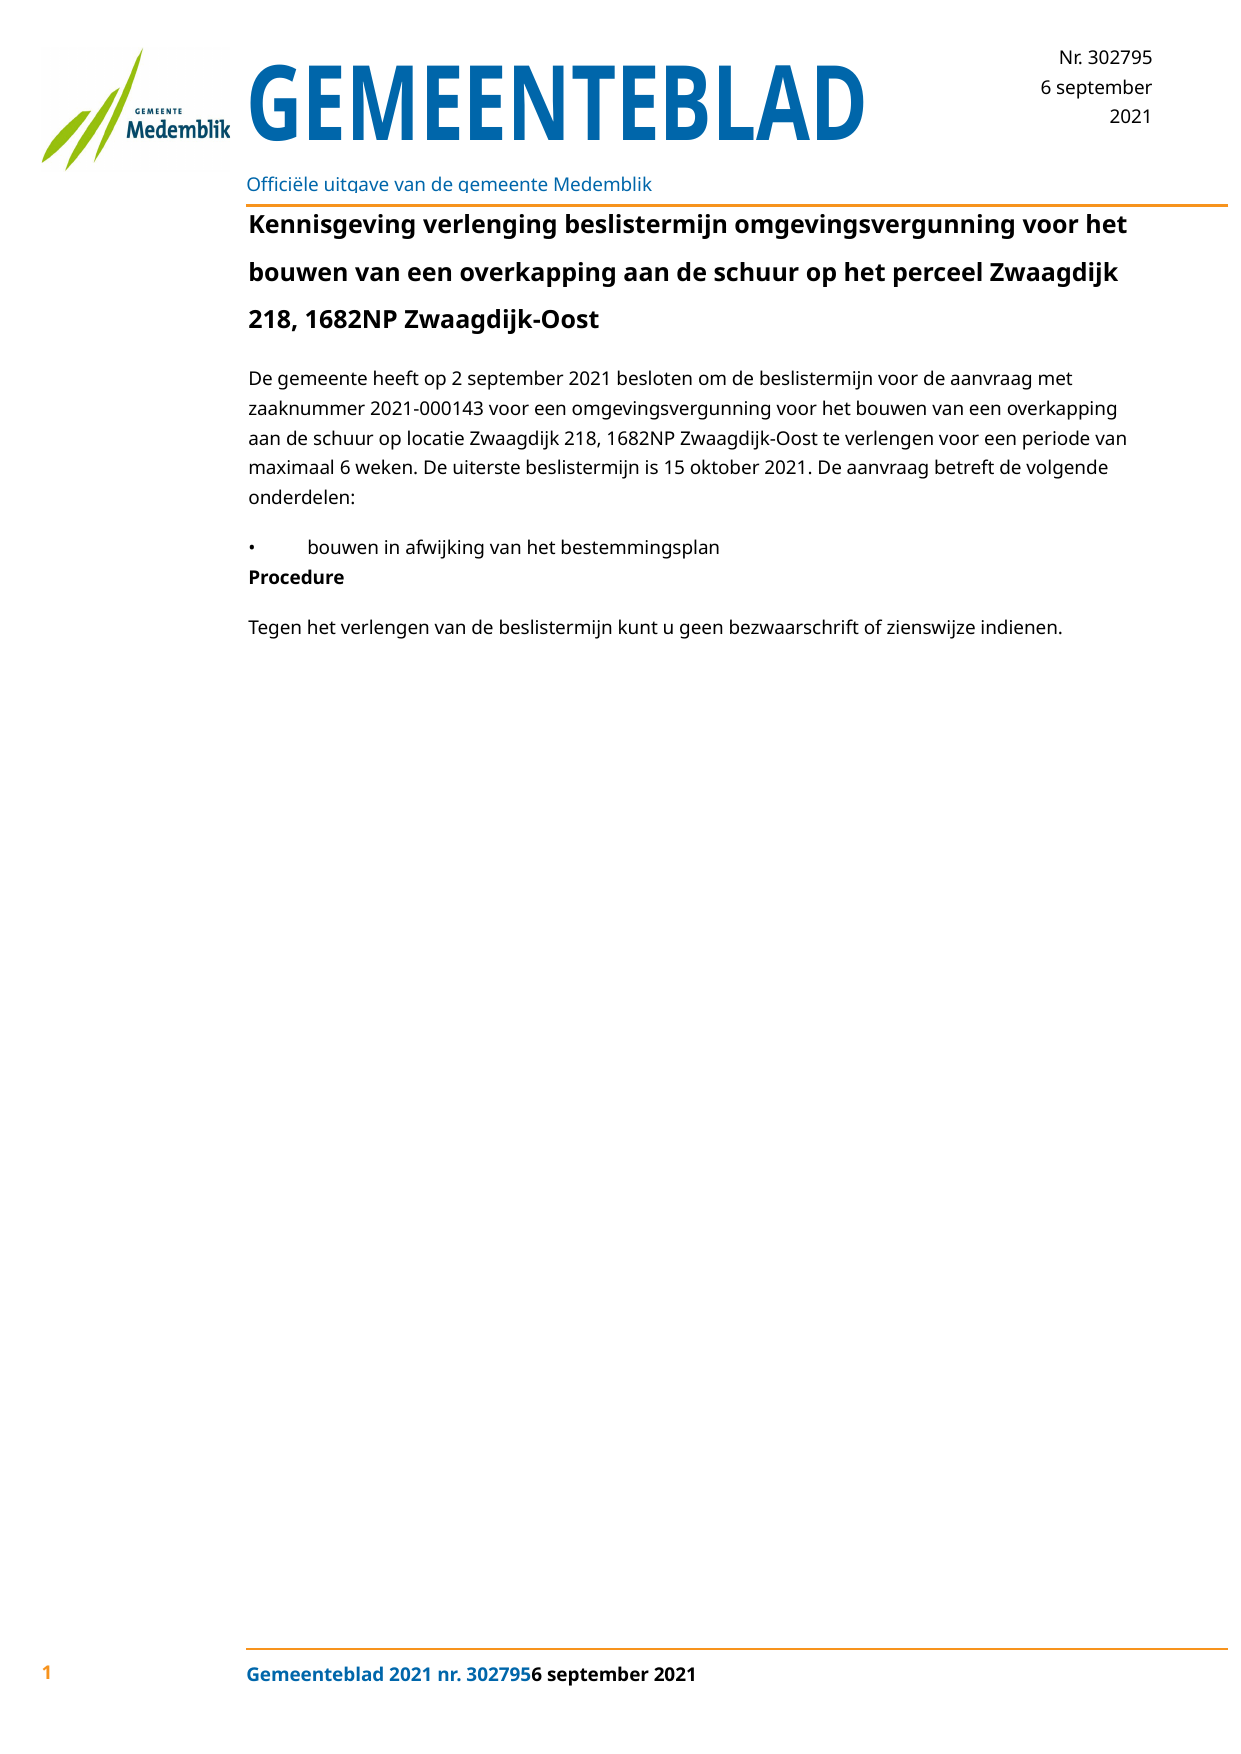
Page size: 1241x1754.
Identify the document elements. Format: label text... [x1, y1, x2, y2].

text De gemeente heeft op 2 september 2021 besloten om de beslistermijn voor de aanvraag met zaaknummer 2021-000143 voor een omgevingsvergunning voor het bouwen van een overkapping aan de schuur op locatie Zwaagdijk 218, 1682NP Zwaagdijk-Oost te verlengen voor een periode van maximaal 6 weken. De uiterste beslistermijn is 15 oktober 2021. De aanvraag betreft de volgende onderdelen: [248, 366, 1152, 509]
list bouwen in afwijking van het bestemmingsplan [248, 534, 1152, 560]
text Procedure [248, 564, 1152, 589]
text Kennisgeving verlenging beslistermijn omgevingsvergunning voor het bouwen van een overkapping aan de schuur op het perceel Zwaagdijk 218, 1682NP Zwaagdijk-Oost [248, 207, 1152, 336]
text Tegen het verlengen van de beslistermijn kunt u geen bezwaarschrift of zienswijze indienen. [248, 614, 1152, 640]
picture [41, 47, 231, 172]
